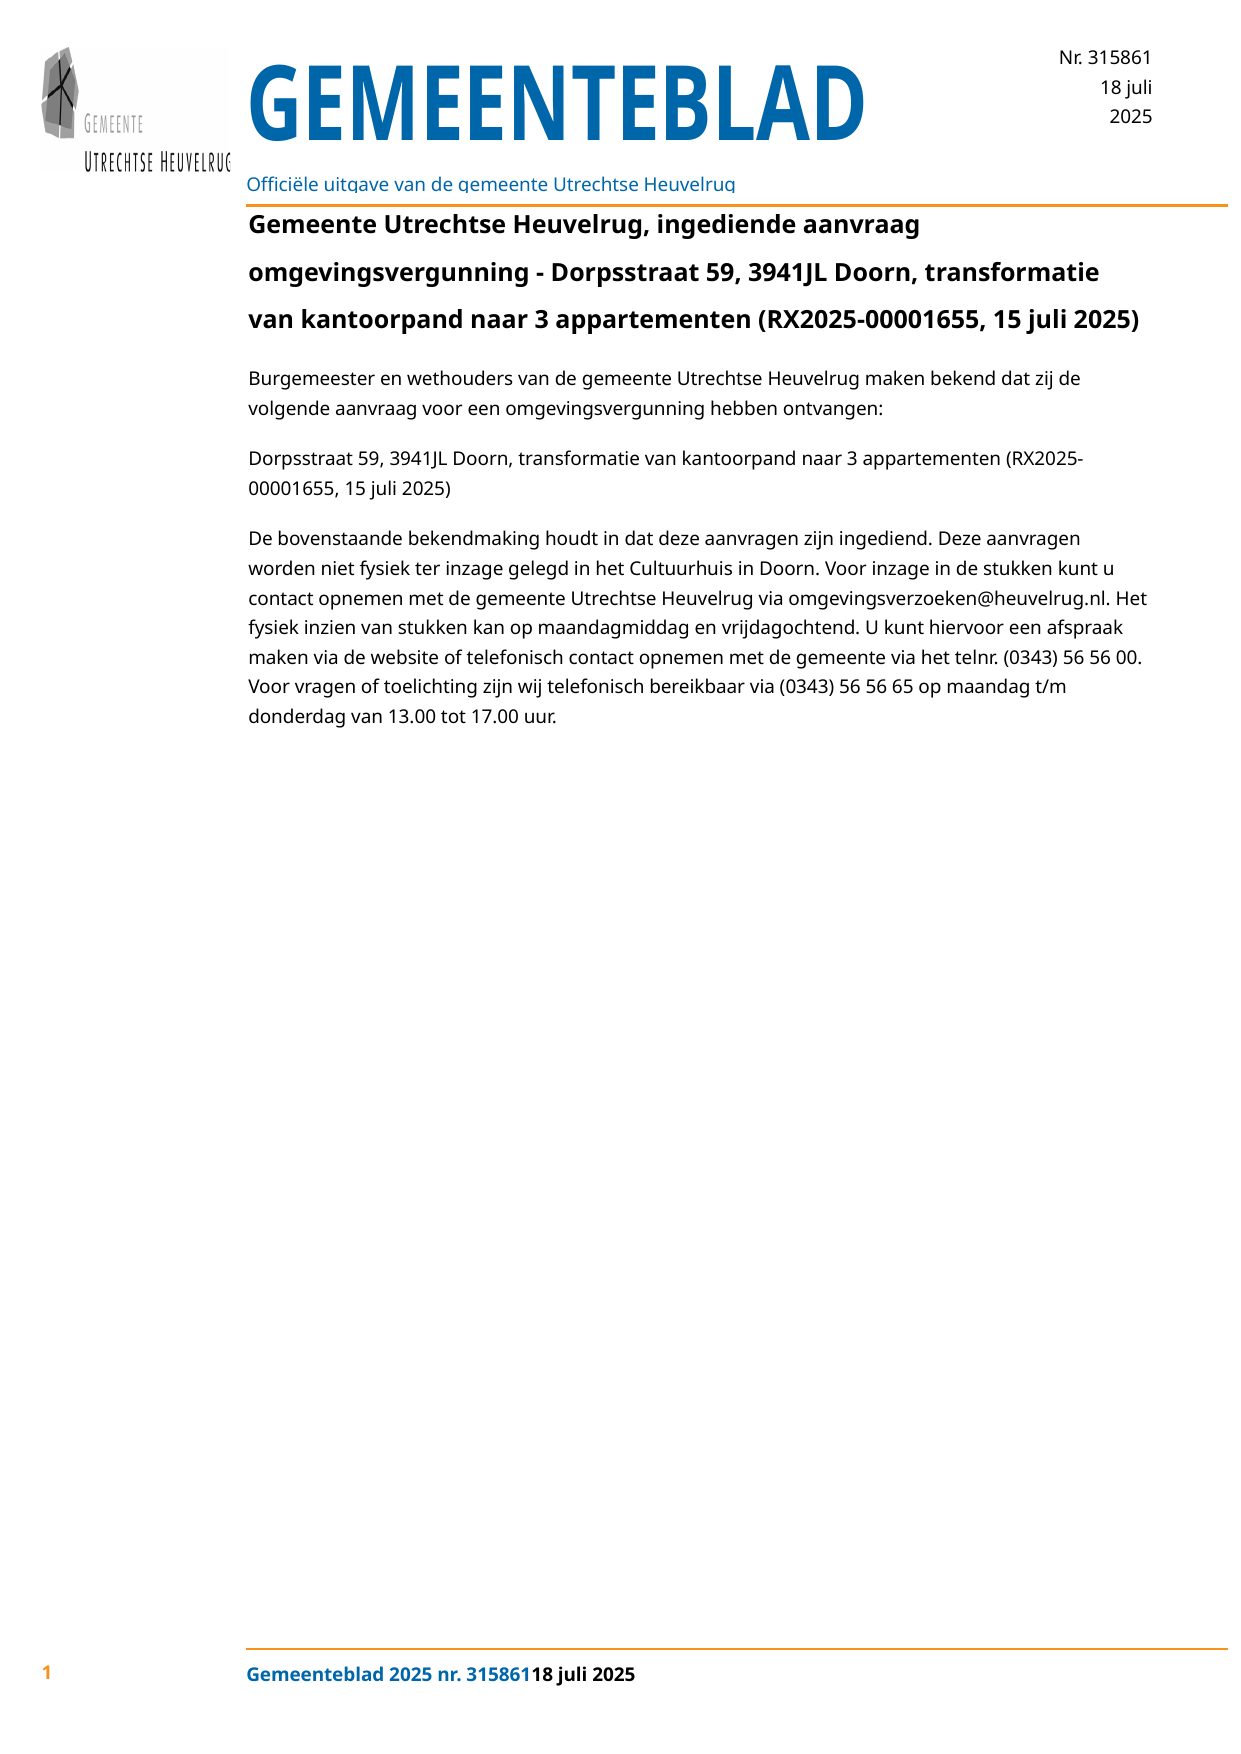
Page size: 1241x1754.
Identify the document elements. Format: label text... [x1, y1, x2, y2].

picture [41, 47, 231, 172]
text De bovenstaande bekendmaking houdt in dat deze aanvragen zijn ingediend. Deze aanvragen worden niet fysiek ter inzage gelegd in het Cultuurhuis in Doorn. Voor inzage in de stukken kunt u contact opnemen met de gemeente Utrechtse Heuvelrug via omgevingsverzoeken@heuvelrug.nl. Het fysiek inzien van stukken kan op maandagmiddag en vrijdagochtend. U kunt hiervoor een afspraak maken via de website of telefonisch contact opnemen met de gemeente via het telnr. (0343) 56 56 00. Voor vragen of toelichting zijn wij telefonisch bereikbaar via (0343) 56 56 65 op maandag t/m donderdag van 13.00 tot 17.00 uur. [248, 526, 1152, 729]
text Burgemeester en wethouders van de gemeente Utrechtse Heuvelrug maken bekend dat zij de volgende aanvraag voor een omgevingsvergunning hebben ontvangen: [248, 366, 1152, 421]
text Dorpsstraat 59, 3941JL Doorn, transformatie van kantoorpand naar 3 appartementen (RX2025-00001655, 15 juli 2025) [248, 446, 1152, 501]
text Gemeente Utrechtse Heuvelrug, ingediende aanvraag omgevingsvergunning - Dorpsstraat 59, 3941JL Doorn, transformatie van kantoorpand naar 3 appartementen (RX2025-00001655, 15 juli 2025) [248, 207, 1152, 336]
